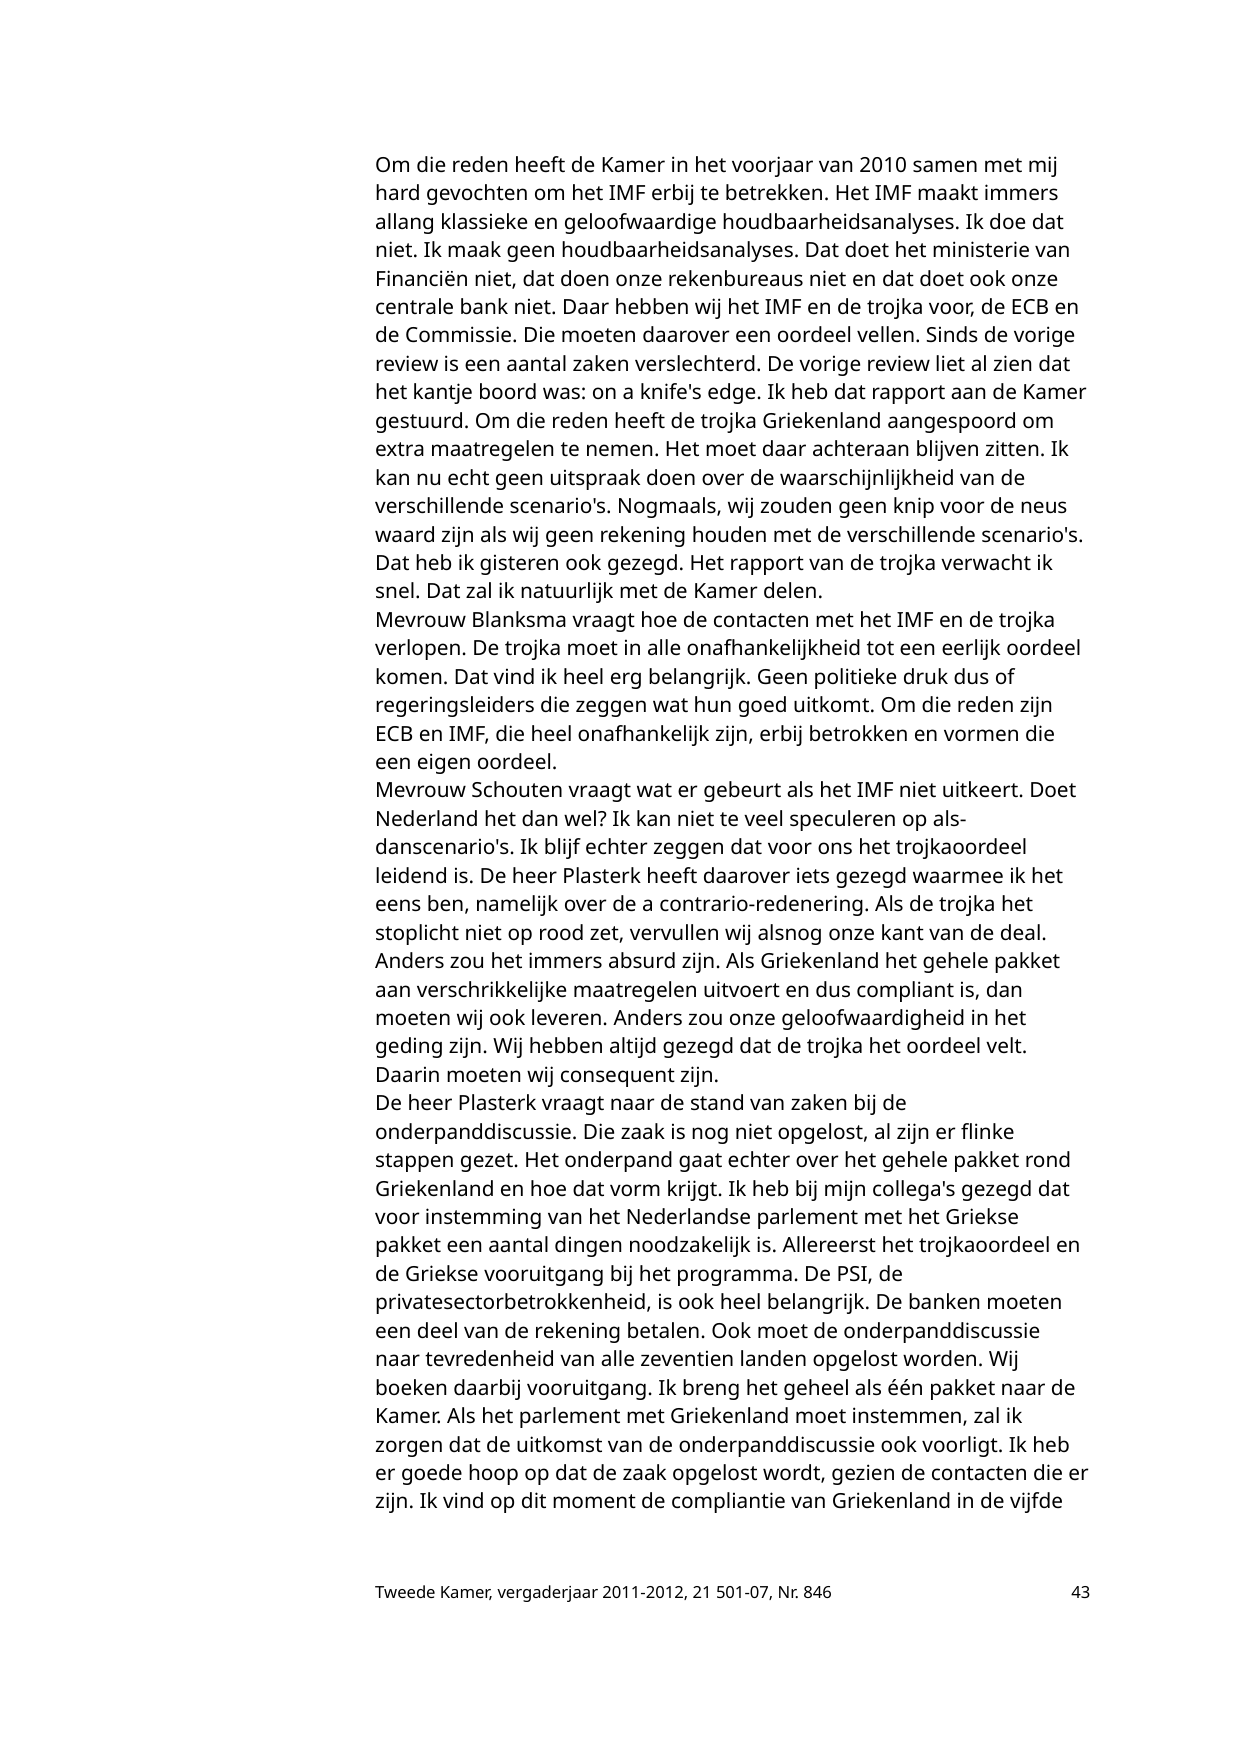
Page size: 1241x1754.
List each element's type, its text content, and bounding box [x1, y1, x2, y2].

text Mevrouw Schouten vraagt wat er gebeurt als het IMF niet uitkeert. Doet Nederland het dan wel? Ik kan niet te veel speculeren op als-danscenario's. Ik blijf echter zeggen dat voor ons het trojkaoordeel leidend is. De heer Plasterk heeft daarover iets gezegd waarmee ik het eens ben, namelijk over de a contrario-redenering. Als de trojka het stoplicht niet op rood zet, vervullen wij alsnog onze kant van de deal. Anders zou het immers absurd zijn. Als Griekenland het gehele pakket aan verschrikkelijke maatregelen uitvoert en dus compliant is, dan moeten wij ook leveren. Anders zou onze geloofwaardigheid in het geding zijn. Wij hebben altijd gezegd dat de trojka het oordeel velt. Daarin moeten wij consequent zijn. [375, 776, 1090, 1088]
text Om die reden heeft de Kamer in het voorjaar van 2010 samen met mij hard gevochten om het IMF erbij te betrekken. Het IMF maakt immers allang klassieke en geloofwaardige houdbaarheidsanalyses. Ik doe dat niet. Ik maak geen houdbaarheidsanalyses. Dat doet het ministerie van Financiën niet, dat doen onze rekenbureaus niet en dat doet ook onze centrale bank niet. Daar hebben wij het IMF en de trojka voor, de ECB en de Commissie. Die moeten daarover een oordeel vellen. Sinds de vorige review is een aantal zaken verslechterd. De vorige review liet al zien dat het kantje boord was: on a knife's edge. Ik heb dat rapport aan de Kamer gestuurd. Om die reden heeft de trojka Griekenland aangespoord om extra maatregelen te nemen. Het moet daar achteraan blijven zitten. Ik kan nu echt geen uitspraak doen over de waarschijnlijkheid van de verschillende scenario's. Nogmaals, wij zouden geen knip voor de neus waard zijn als wij geen rekening houden met de verschillende scenario's. Dat heb ik gisteren ook gezegd. Het rapport van de trojka verwacht ik snel. Dat zal ik natuurlijk met de Kamer delen. [375, 150, 1090, 605]
text De heer Plasterk vraagt naar de stand van zaken bij de onderpanddiscussie. Die zaak is nog niet opgelost, al zijn er flinke stappen gezet. Het onderpand gaat echter over het gehele pakket rond Griekenland en hoe dat vorm krijgt. Ik heb bij mijn collega's gezegd dat voor instemming van het Nederlandse parlement met het Griekse pakket een aantal dingen noodzakelijk is. Allereerst het trojkaoordeel en de Griekse vooruitgang bij het programma. De PSI, de privatesectorbetrokkenheid, is ook heel belangrijk. De banken moeten een deel van de rekening betalen. Ook moet de onderpanddiscussie naar tevredenheid van alle zeventien landen opgelost worden. Wij boeken daarbij vooruitgang. Ik breng het geheel als één pakket naar de Kamer. Als het parlement met Griekenland moet instemmen, zal ik zorgen dat de uitkomst van de onderpanddiscussie ook voorligt. Ik heb er goede hoop op dat de zaak opgelost wordt, gezien de contacten die er zijn. Ik vind op dit moment de compliantie van Griekenland in de vijfde [375, 1088, 1090, 1515]
text Mevrouw Blanksma vraagt hoe de contacten met het IMF en de trojka verlopen. De trojka moet in alle onafhankelijkheid tot een eerlijk oordeel komen. Dat vind ik heel erg belangrijk. Geen politieke druk dus of regeringsleiders die zeggen wat hun goed uitkomt. Om die reden zijn ECB en IMF, die heel onafhankelijk zijn, erbij betrokken en vormen die een eigen oordeel. [375, 605, 1090, 776]
